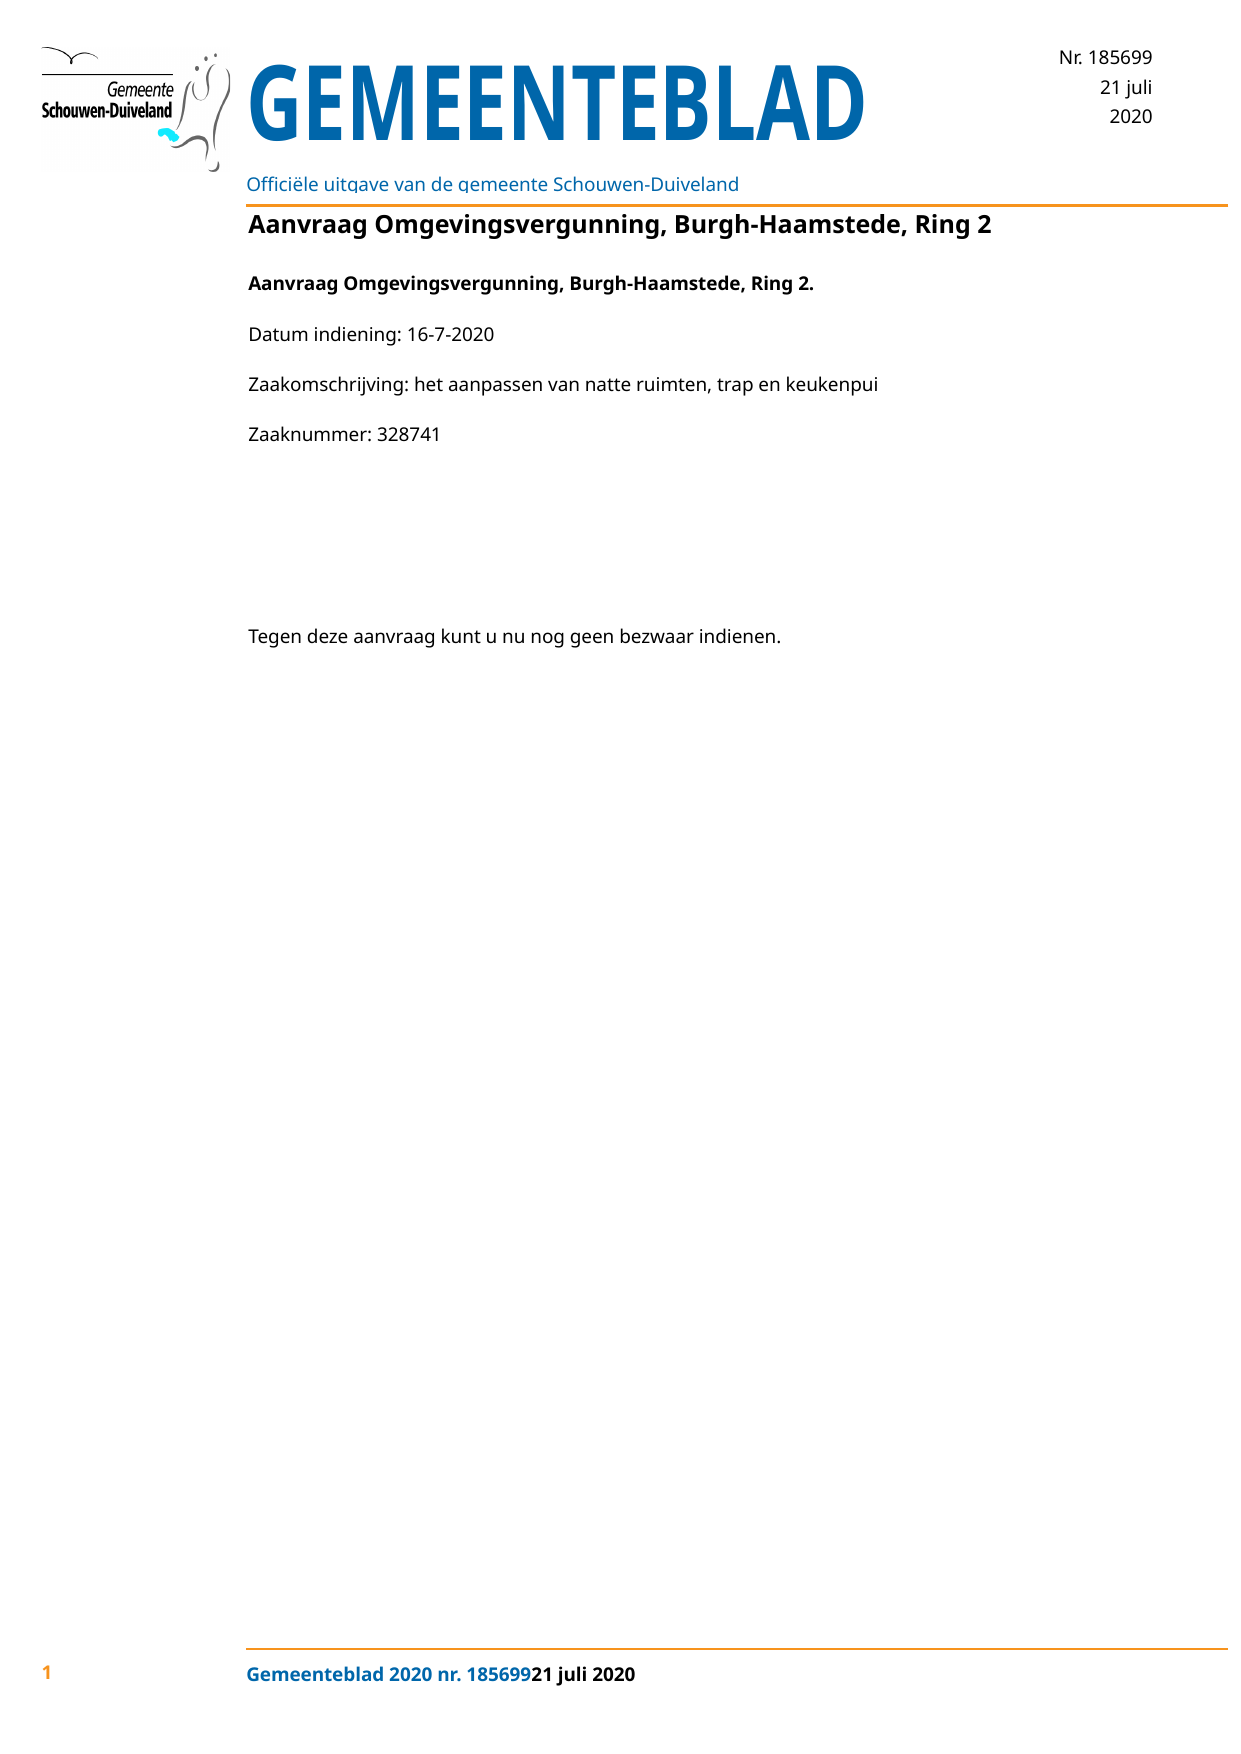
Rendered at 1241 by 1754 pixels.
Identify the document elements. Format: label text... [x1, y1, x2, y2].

text Aanvraag Omgevingsvergunning, Burgh-Haamstede, Ring 2 [248, 207, 1152, 241]
text Zaaknummer: 328741 [248, 422, 1152, 447]
text Zaakomschrijving: het aanpassen van natte ruimten, trap en keukenpui [248, 371, 1152, 397]
text Tegen deze aanvraag kunt u nu nog geen bezwaar indienen. [248, 623, 1152, 649]
text Aanvraag Omgevingsvergunning, Burgh-Haamstede, Ring 2. [248, 270, 1152, 296]
picture [41, 47, 231, 172]
text Datum indiening: 16-7-2020 [248, 321, 1152, 346]
